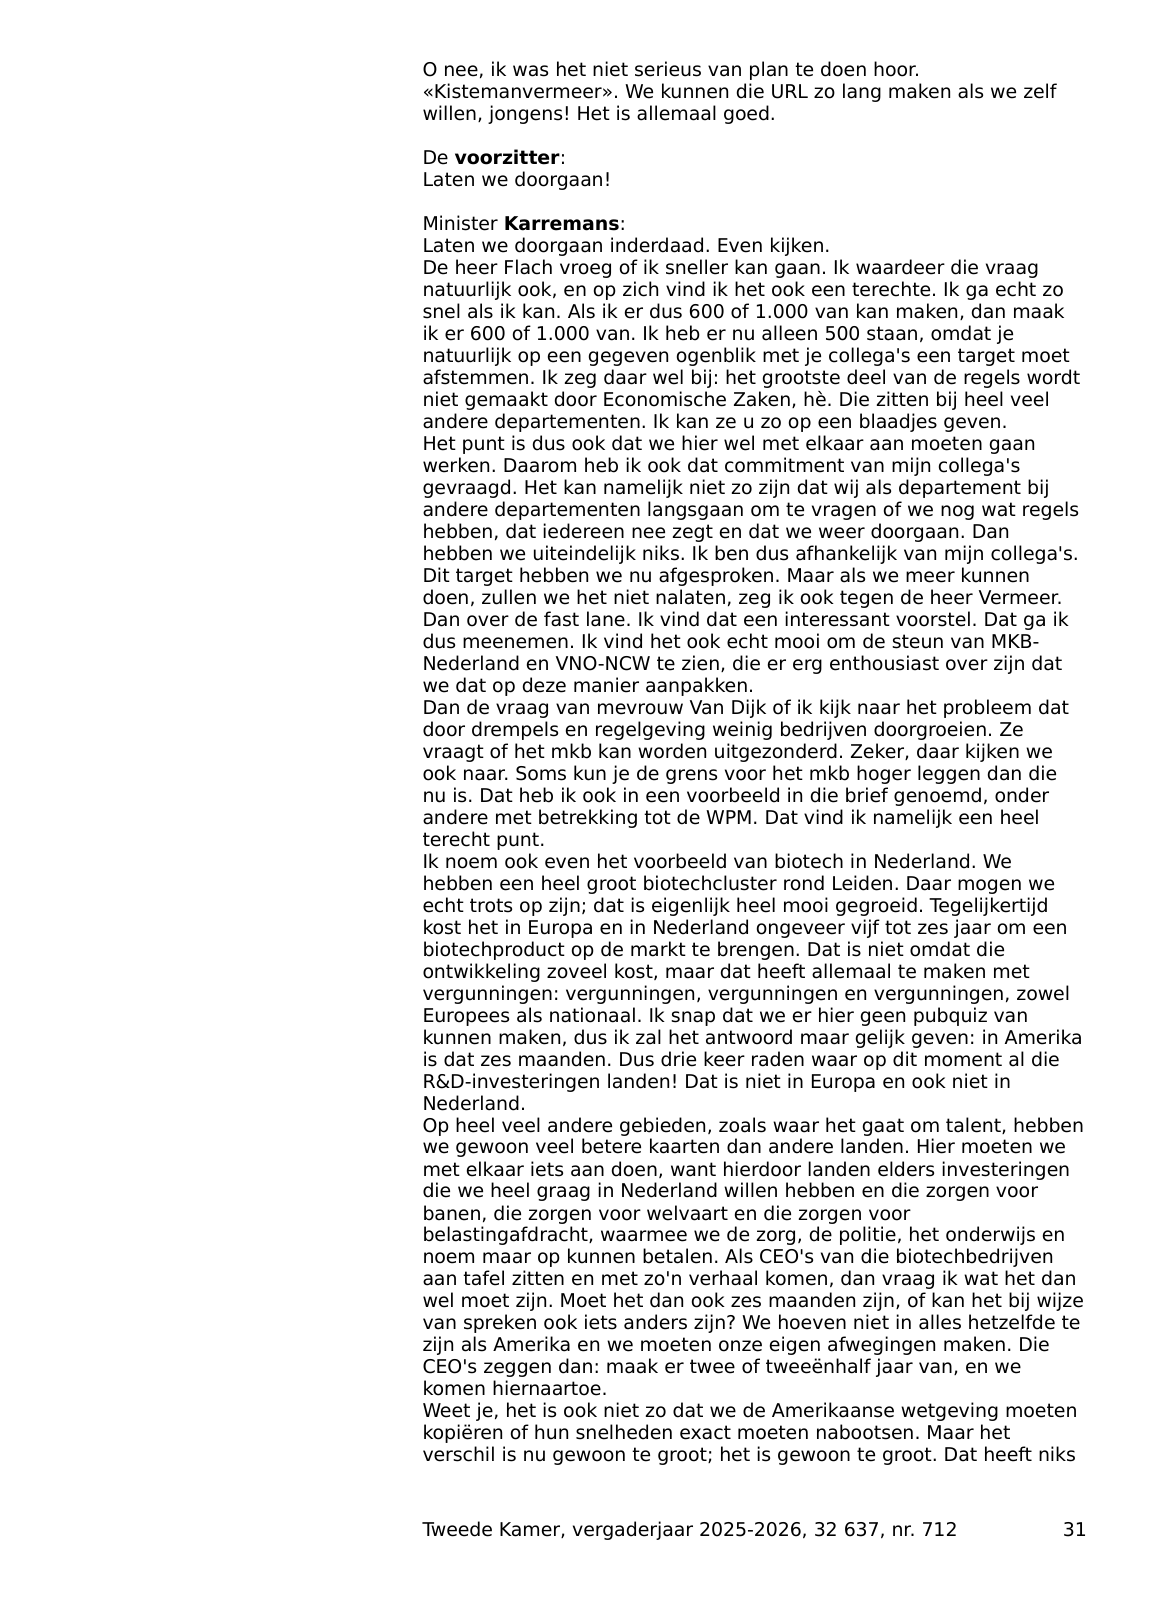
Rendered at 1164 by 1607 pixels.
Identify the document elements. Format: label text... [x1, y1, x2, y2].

text Minister Karremans: [422, 213, 1087, 235]
text Laten we doorgaan inderdaad. Even kijken. [422, 235, 1087, 257]
text O nee, ik was het niet serieus van plan te doen hoor. «Kistemanvermeer». We kunnen die URL zo lang maken als we zelf willen, jongens! Het is allemaal goed. [422, 59, 1087, 125]
text Laten we doorgaan! [422, 169, 1087, 191]
text Het punt is dus ook dat we hier wel met elkaar aan moeten gaan werken. Daarom heb ik ook dat commitment van mijn collega's gevraagd. Het kan namelijk niet zo zijn dat wij als departement bij andere departementen langsgaan om te vragen of we nog wat regels hebben, dat iedereen nee zegt en dat we weer doorgaan. Dan hebben we uiteindelijk niks. Ik ben dus afhankelijk van mijn collega's. Dit target hebben we nu afgesproken. Maar als we meer kunnen doen, zullen we het niet nalaten, zeg ik ook tegen de heer Vermeer. [422, 433, 1087, 609]
text Op heel veel andere gebieden, zoals waar het gaat om talent, hebben we gewoon veel betere kaarten dan andere landen. Hier moeten we met elkaar iets aan doen, want hierdoor landen elders investeringen die we heel graag in Nederland willen hebben en die zorgen voor banen, die zorgen voor welvaart en die zorgen voor belastingafdracht, waarmee we de zorg, de politie, het onderwijs en noem maar op kunnen betalen. Als CEO's van die biotechbedrijven aan tafel zitten en met zo'n verhaal komen, dan vraag ik wat het dan wel moet zijn. Moet het dan ook zes maanden zijn, of kan het bij wijze van spreken ook iets anders zijn? We hoeven niet in alles hetzelfde te zijn als Amerika en we moeten onze eigen afwegingen maken. Die CEO's zeggen dan: maak er twee of tweeënhalf jaar van, en we komen hiernaartoe. [422, 1114, 1087, 1400]
text De voorzitter: [422, 147, 1087, 169]
text De heer Flach vroeg of ik sneller kan gaan. Ik waardeer die vraag natuurlijk ook, en op zich vind ik het ook een terechte. Ik ga echt zo snel als ik kan. Als ik er dus 600 of 1.000 van kan maken, dan maak ik er 600 of 1.000 van. Ik heb er nu alleen 500 staan, omdat je natuurlijk op een gegeven ogenblik met je collega's een target moet afstemmen. Ik zeg daar wel bij: het grootste deel van de regels wordt niet gemaakt door Economische Zaken, hè. Die zitten bij heel veel andere departementen. Ik kan ze u zo op een blaadjes geven. [422, 257, 1087, 433]
text Dan de vraag van mevrouw Van Dijk of ik kijk naar het probleem dat door drempels en regelgeving weinig bedrijven doorgroeien. Ze vraagt of het mkb kan worden uitgezonderd. Zeker, daar kijken we ook naar. Soms kun je de grens voor het mkb hoger leggen dan die nu is. Dat heb ik ook in een voorbeeld in die brief genoemd, onder andere met betrekking tot de WPM. Dat vind ik namelijk een heel terecht punt. [422, 697, 1087, 851]
text Ik noem ook even het voorbeeld van biotech in Nederland. We hebben een heel groot biotechcluster rond Leiden. Daar mogen we echt trots op zijn; dat is eigenlijk heel mooi gegroeid. Tegelijkertijd kost het in Europa en in Nederland ongeveer vijf tot zes jaar om een biotechproduct op de markt te brengen. Dat is niet omdat die ontwikkeling zoveel kost, maar dat heeft allemaal te maken met vergunningen: vergunningen, vergunningen en vergunningen, zowel Europees als nationaal. Ik snap dat we er hier geen pubquiz van kunnen maken, dus ik zal het antwoord maar gelijk geven: in Amerika is dat zes maanden. Dus drie keer raden waar op dit moment al die R&D-investeringen landen! Dat is niet in Europa en ook niet in Nederland. [422, 851, 1087, 1114]
text Dan over de fast lane. Ik vind dat een interessant voorstel. Dat ga ik dus meenemen. Ik vind het ook echt mooi om de steun van MKB-Nederland en VNO-NCW te zien, die er erg enthousiast over zijn dat we dat op deze manier aanpakken. [422, 609, 1087, 697]
text Weet je, het is ook niet zo dat we de Amerikaanse wetgeving moeten kopiëren of hun snelheden exact moeten nabootsen. Maar het verschil is nu gewoon te groot; het is gewoon te groot. Dat heeft niks [422, 1400, 1087, 1466]
